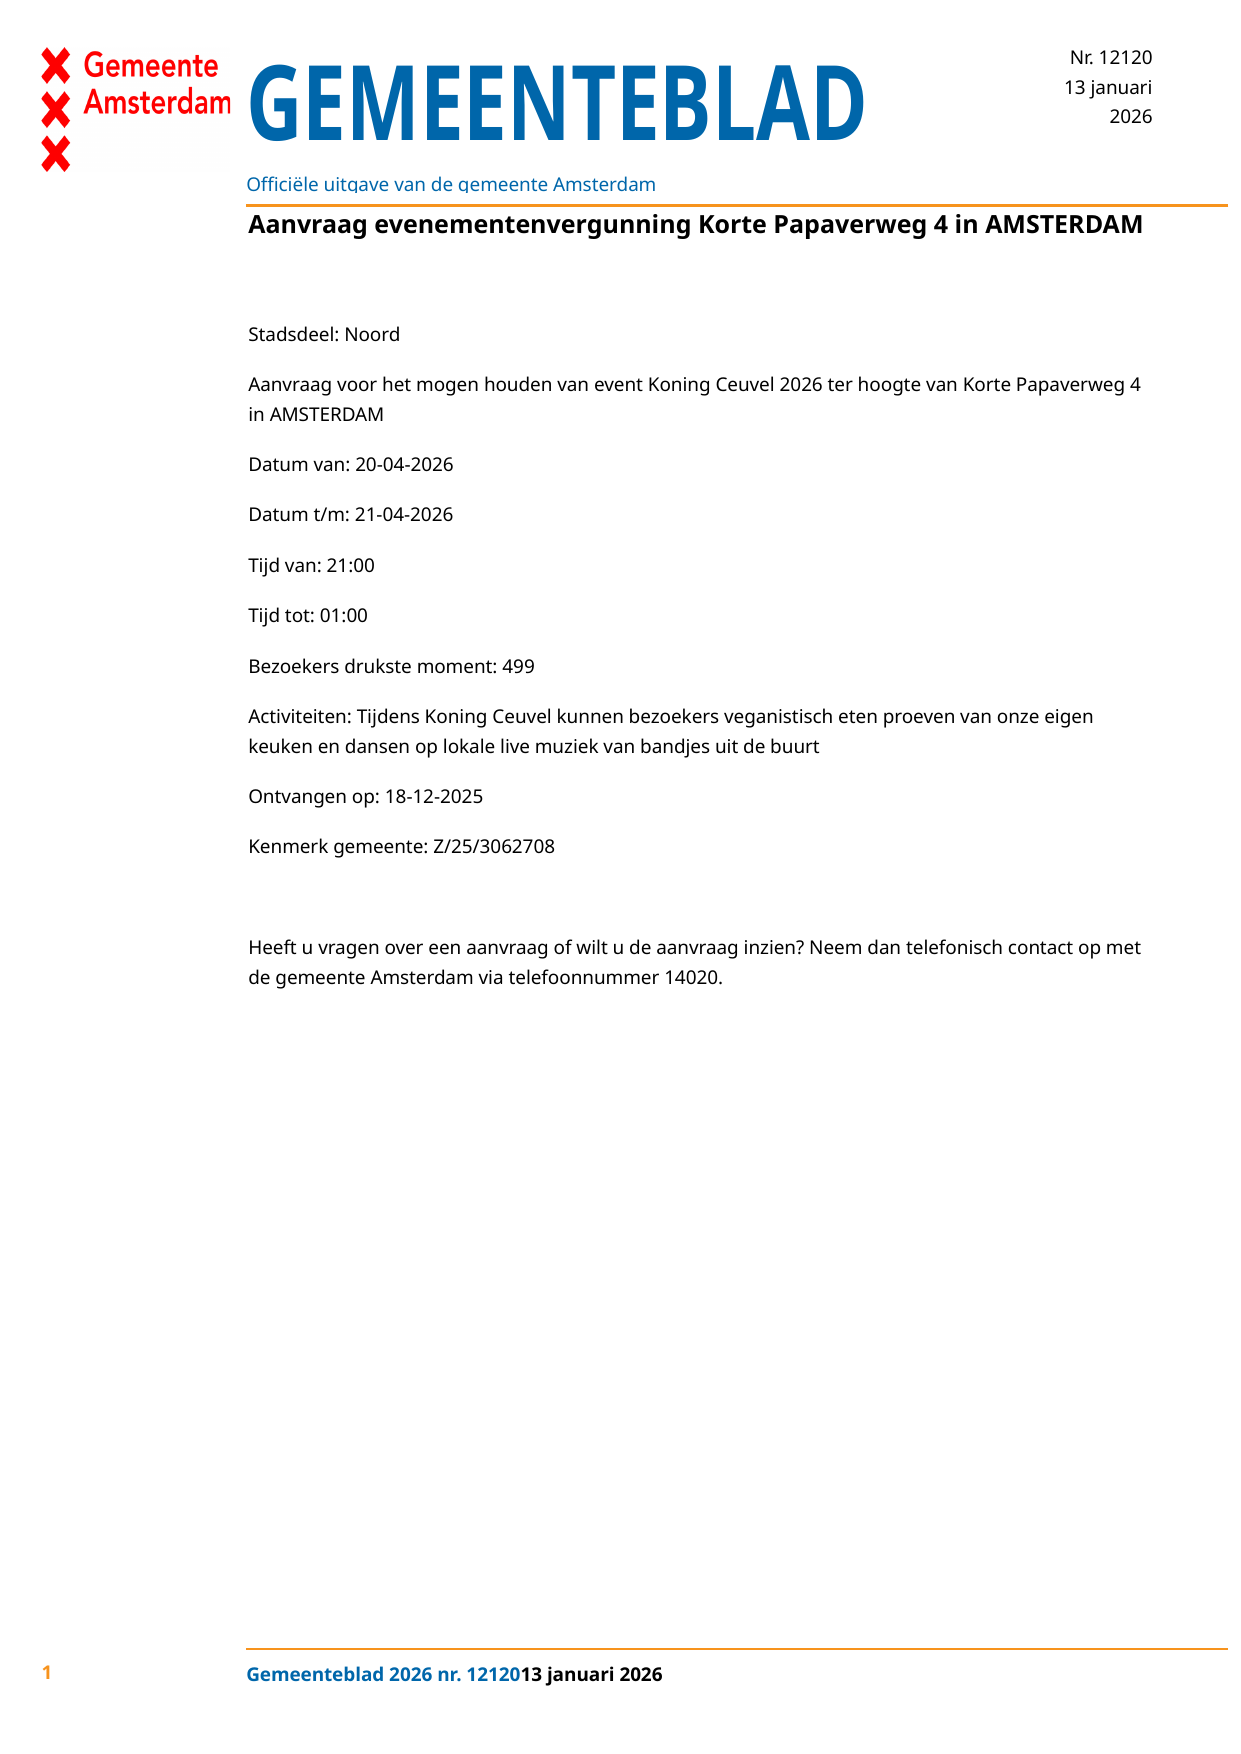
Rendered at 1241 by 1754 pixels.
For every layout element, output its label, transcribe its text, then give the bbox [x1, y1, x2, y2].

text Tijd van: 21:00 [248, 552, 1152, 578]
text Ontvangen op: 18-12-2025 [248, 783, 1152, 809]
text Aanvraag voor het mogen houden van event Koning Ceuvel 2026 ter hoogte van Korte Papaverweg 4 in AMSTERDAM [248, 371, 1152, 426]
picture [41, 47, 231, 172]
text Aanvraag evenementenvergunning Korte Papaverweg 4 in AMSTERDAM [248, 207, 1152, 241]
text Bezoekers drukste moment: 499 [248, 653, 1152, 678]
text Kenmerk gemeente: Z/25/3062708 [248, 834, 1152, 859]
text Heeft u vragen over een aanvraag of wilt u de aanvraag inzien? Neem dan telefonisch contact op met de gemeente Amsterdam via telefoonnummer 14020. [248, 934, 1152, 990]
text Activiteiten: Tijdens Koning Ceuvel kunnen bezoekers veganistisch eten proeven van onze eigen keuken en dansen op lokale live muziek van bandjes uit de buurt [248, 703, 1152, 758]
text Stadsdeel: Noord [248, 321, 1152, 346]
text Tijd tot: 01:00 [248, 602, 1152, 628]
text Datum t/m: 21-04-2026 [248, 502, 1152, 527]
text Datum van: 20-04-2026 [248, 451, 1152, 477]
